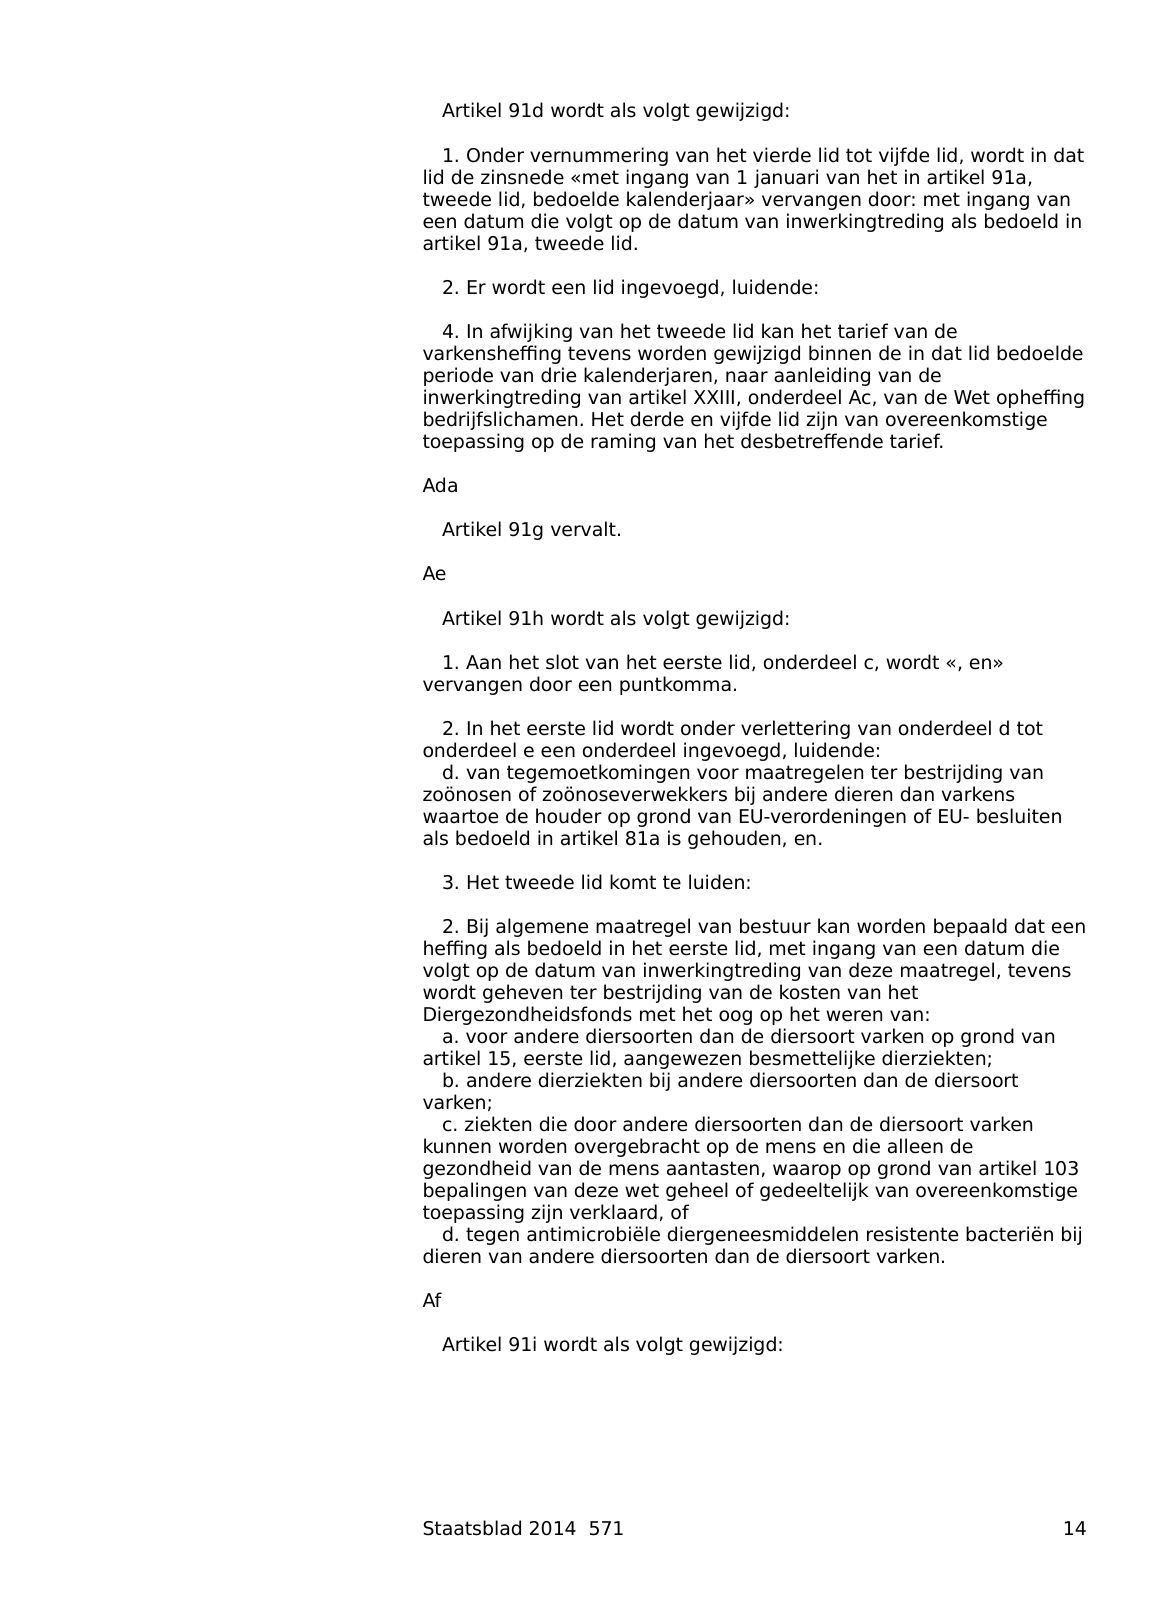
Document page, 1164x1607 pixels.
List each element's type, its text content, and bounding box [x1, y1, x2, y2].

text Ada [422, 475, 1087, 497]
text d. tegen antimicrobiële diergeneesmiddelen resistente bacteriën bij dieren van andere diersoorten dan de diersoort varken. [422, 1224, 1087, 1268]
text 2. Er wordt een lid ingevoegd, luidende: [422, 277, 1087, 299]
text a. voor andere diersoorten dan de diersoort varken op grond van artikel 15, eerste lid, aangewezen besmettelijke dierziekten; [422, 1026, 1087, 1070]
text 2. Bij algemene maatregel van bestuur kan worden bepaald dat een heffing als bedoeld in het eerste lid, met ingang van een datum die volgt op de datum van inwerkingtreding van deze maatregel, tevens wordt geheven ter bestrijding van de kosten van het Diergezondheidsfonds met het oog op het weren van: [422, 916, 1087, 1026]
text 3. Het tweede lid komt te luiden: [422, 872, 1087, 894]
text Ae [422, 563, 1087, 585]
text c. ziekten die door andere diersoorten dan de diersoort varken kunnen worden overgebracht op de mens en die alleen de gezondheid van de mens aantasten, waarop op grond van artikel 103 bepalingen van deze wet geheel of gedeeltelijk van overeenkomstige toepassing zijn verklaard, of [422, 1114, 1087, 1224]
text Artikel 91h wordt als volgt gewijzigd: [422, 607, 1087, 629]
text b. andere dierziekten bij andere diersoorten dan de diersoort varken; [422, 1070, 1087, 1114]
text Artikel 91i wordt als volgt gewijzigd: [422, 1334, 1087, 1356]
text 1. Onder vernummering van het vierde lid tot vijfde lid, wordt in dat lid de zinsnede «met ingang van 1 januari van het in artikel 91a, tweede lid, bedoelde kalenderjaar» vervangen door: met ingang van een datum die volgt op de datum van inwerkingtreding als bedoeld in artikel 91a, tweede lid. [422, 144, 1087, 254]
text d. van tegemoetkomingen voor maatregelen ter bestrijding van zoönosen of zoönoseverwekkers bij andere dieren dan varkens waartoe de houder op grond van EU-verordeningen of EU- besluiten als bedoeld in artikel 81a is gehouden, en. [422, 762, 1087, 849]
text Af [422, 1290, 1087, 1312]
text 4. In afwijking van het tweede lid kan het tarief van de varkensheffing tevens worden gewijzigd binnen de in dat lid bedoelde periode van drie kalenderjaren, naar aanleiding van de inwerkingtreding van artikel XXIII, onderdeel Ac, van de Wet opheffing bedrijfslichamen. Het derde en vijfde lid zijn van overeenkomstige toepassing op de raming van het desbetreffende tarief. [422, 321, 1087, 453]
text Artikel 91g vervalt. [422, 519, 1087, 541]
text Artikel 91d wordt als volgt gewijzigd: [422, 100, 1087, 122]
text 2. In het eerste lid wordt onder verlettering van onderdeel d tot onderdeel e een onderdeel ingevoegd, luidende: [422, 718, 1087, 762]
text 1. Aan het slot van het eerste lid, onderdeel c, wordt «, en» vervangen door een puntkomma. [422, 652, 1087, 696]
